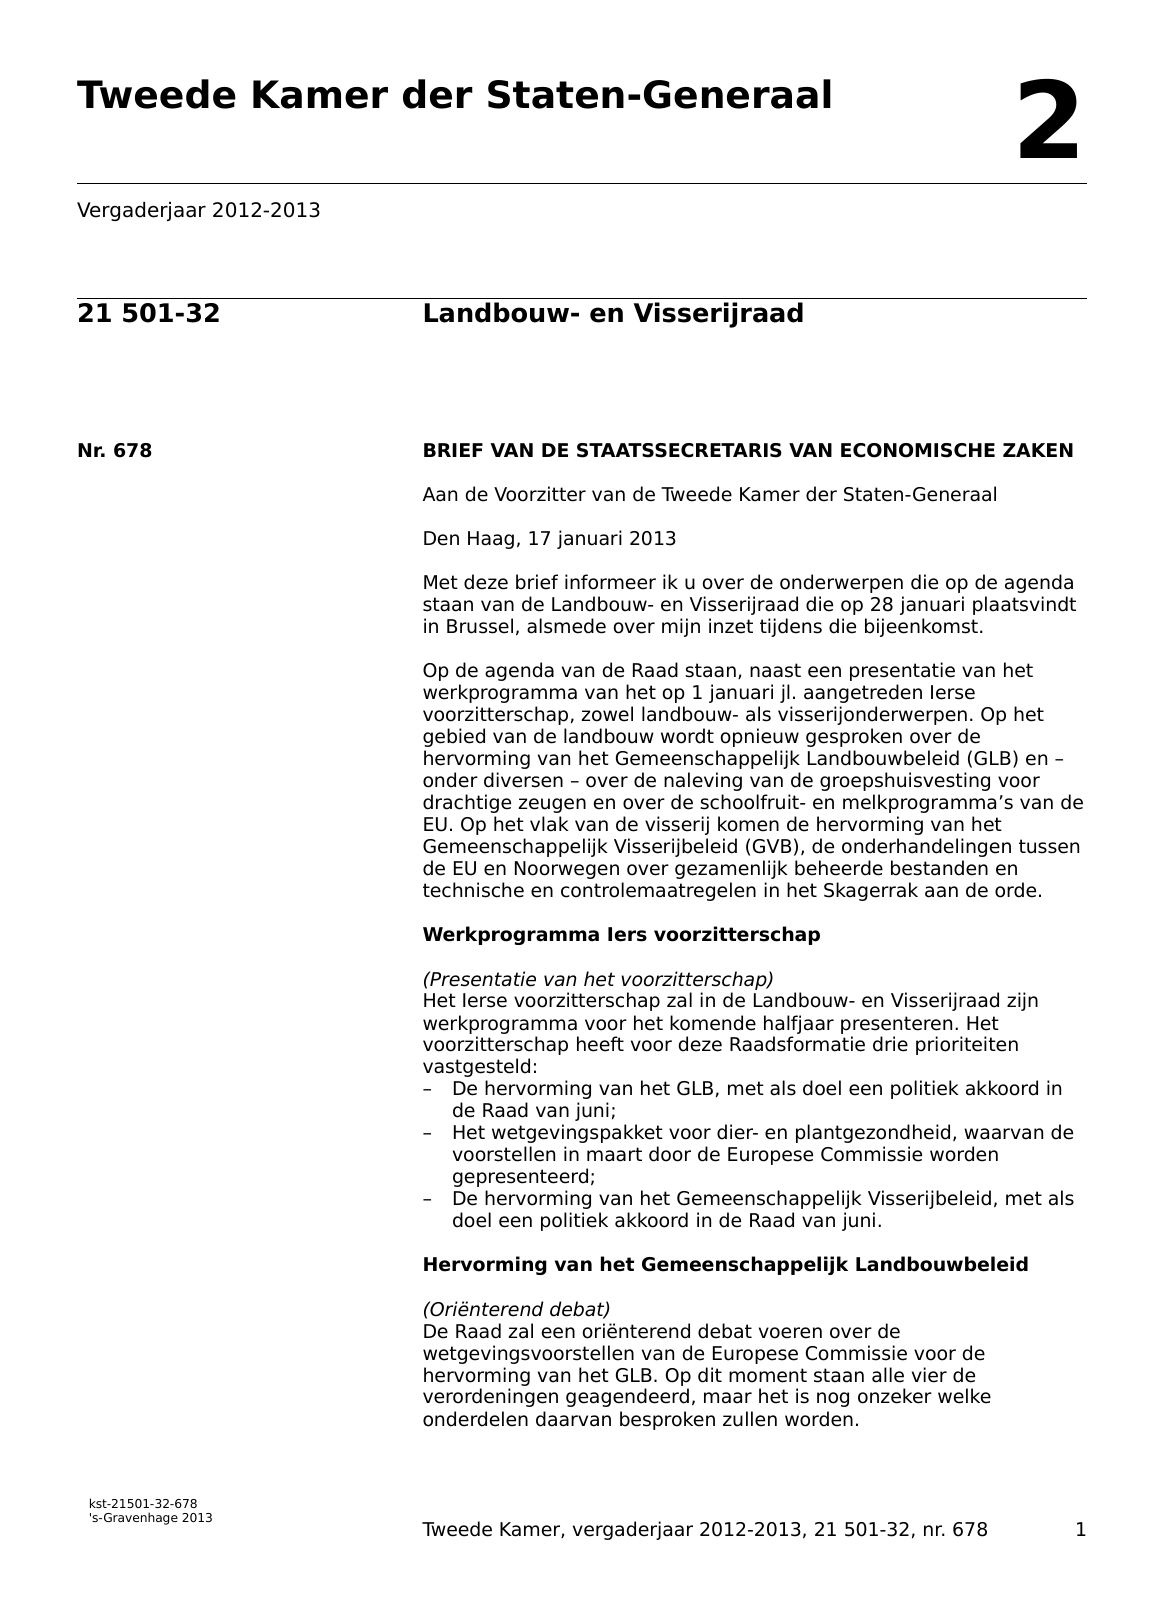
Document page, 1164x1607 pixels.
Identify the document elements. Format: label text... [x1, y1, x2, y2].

table_header 2 [886, 59, 1087, 183]
text Den Haag, 17 januari 2013 [422, 528, 1087, 550]
text – Het wetgevingspakket voor dier- en plantgezondheid, waarvan de voorstellen in maart door de Europese Commissie worden gepresenteerd; [422, 1122, 1087, 1188]
text – De hervorming van het GLB, met als doel een politiek akkoord in de Raad van juni; [422, 1078, 1087, 1122]
subtitle Nr. 678 BRIEF VAN DE STAATSSECRETARIS VAN ECONOMISCHE ZAKEN [77, 440, 1087, 462]
subtitle Werkprogramma Iers voorzitterschap [422, 924, 1087, 946]
text kst-21501-32-678 [88, 1497, 323, 1511]
text (Oriënterend debat) [422, 1298, 1087, 1321]
text Op de agenda van de Raad staan, naast een presentatie van het werkprogramma van het op 1 januari jl. aangetreden Ierse voorzitterschap, zowel landbouw- als visserijonderwerpen. Op het gebied van de landbouw wordt opnieuw gesproken over de hervorming van het Gemeenschappelijk Landbouwbeleid (GLB) en – onder diversen – over de naleving van de groepshuisvesting voor drachtige zeugen en over de schoolfruit- en melkprogramma’s van de EU. Op het vlak van de visserij komen de hervorming van het Gemeenschappelijk Visserijbeleid (GVB), de onderhandelingen tussen de EU en Noorwegen over gezamenlijk beheerde bestanden en technische en controlemaatregelen in het Skagerrak aan de orde. [422, 660, 1087, 902]
table_header Tweede Kamer der Staten-Generaal [77, 59, 886, 183]
text De Raad zal een oriënterend debat voeren over de wetgevingsvoorstellen van de Europese Commissie voor de hervorming van het GLB. Op dit moment staan alle vier de verordeningen geagendeerd, maar het is nog onzeker welke onderdelen daarvan besproken zullen worden. [422, 1321, 1087, 1430]
text (Presentatie van het voorzitterschap) [422, 968, 1087, 990]
text 's-Gravenhage 2013 [88, 1511, 323, 1525]
text Het Ierse voorzitterschap zal in de Landbouw- en Visserijraad zijn werkprogramma voor het komende halfjaar presenteren. Het voorzitterschap heeft voor deze Raadsformatie drie prioriteiten vastgesteld: [422, 990, 1087, 1078]
text Aan de Voorzitter van de Tweede Kamer der Staten-Generaal [422, 484, 1087, 506]
text Met deze brief informeer ik u over de onderwerpen die op de agenda staan van de Landbouw- en Visserijraad die op 28 januari plaatsvindt in Brussel, alsmede over mijn inzet tijdens die bijeenkomst. [422, 572, 1087, 638]
subtitle Hervorming van het Gemeenschappelijk Landbouwbeleid [422, 1254, 1087, 1276]
subtitle 21 501-32 Landbouw- en Visserijraad [77, 299, 1087, 329]
table_cell Vergaderjaar 2012-2013 [77, 184, 1087, 298]
text – De hervorming van het Gemeenschappelijk Visserijbeleid, met als doel een politiek akkoord in de Raad van juni. [422, 1188, 1087, 1232]
